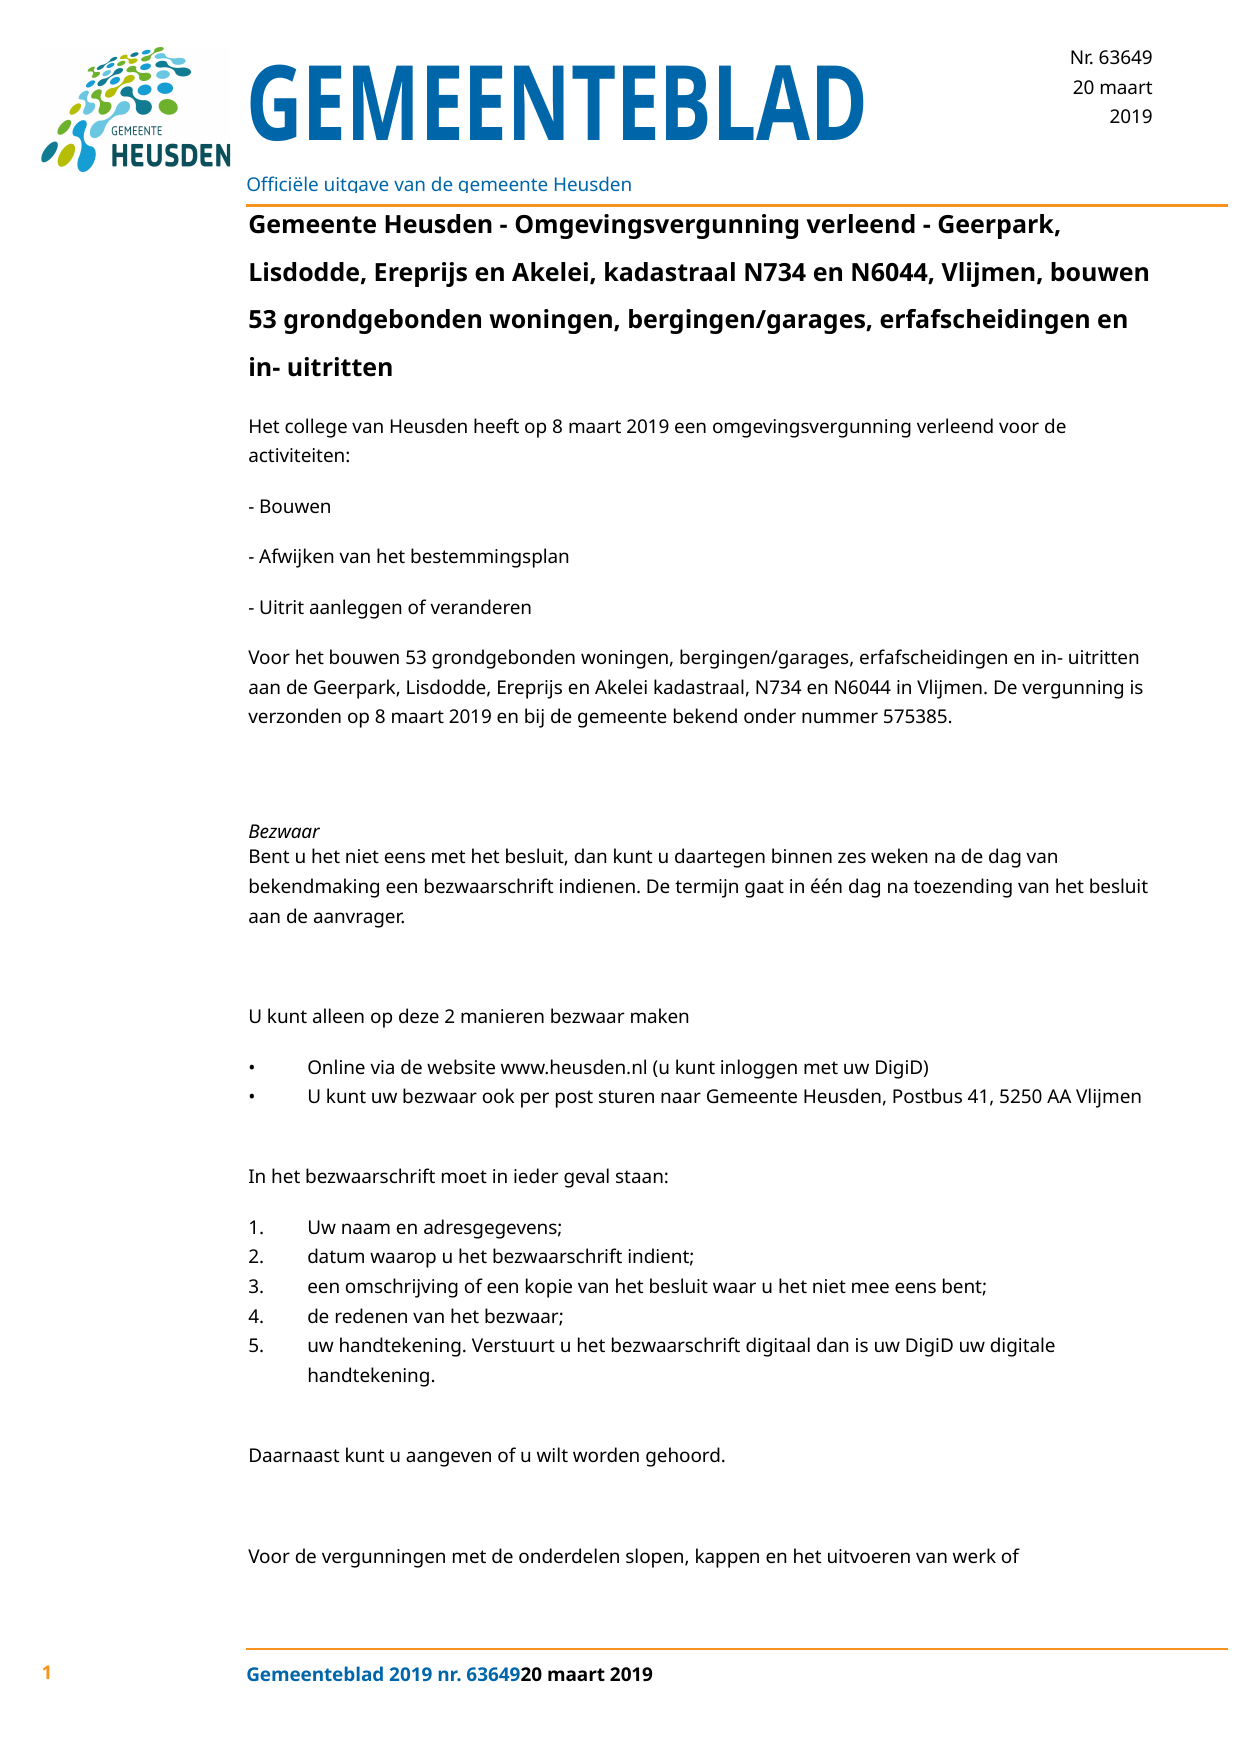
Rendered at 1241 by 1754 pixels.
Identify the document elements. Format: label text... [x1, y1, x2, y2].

text In het bezwaarschrift moet in ieder geval staan: [248, 1164, 1152, 1189]
text - Bouwen [248, 493, 1152, 519]
text U kunt alleen op deze 2 manieren bezwaar maken [248, 1004, 1152, 1029]
text Voor het bouwen 53 grondgebonden woningen, bergingen/garages, erfafscheidingen en in- uitritten aan de Geerpark, Lisdodde, Ereprijs en Akelei kadastraal, N734 en N6044 in Vlijmen. De vergunning is verzonden op 8 maart 2019 en bij de gemeente bekend onder nummer 575385. [248, 644, 1152, 729]
text Bent u het niet eens met het besluit, dan kunt u daartegen binnen zes weken na de dag van bekendmaking een bezwaarschrift indienen. De termijn gaat in één dag na toezending van het besluit aan de aanvrager. [248, 844, 1152, 928]
list Uw naam en adresgegevens; [248, 1214, 1152, 1240]
picture [41, 47, 231, 172]
text Het college van Heusden heeft op 8 maart 2019 een omgevingsvergunning verleend voor de activiteiten: [248, 413, 1152, 468]
text - Afwijken van het bestemmingsplan [248, 543, 1152, 569]
text Voor de vergunningen met de onderdelen slopen, kappen en het uitvoeren van werk of [248, 1543, 1152, 1568]
list Online via de website www.heusden.nl (u kunt inloggen met uw DigiD) [248, 1054, 1152, 1080]
list datum waarop u het bezwaarschrift indient; [248, 1244, 1152, 1269]
list U kunt uw bezwaar ook per post sturen naar Gemeente Heusden, Postbus 41, 5250 AA Vlijmen [248, 1084, 1152, 1109]
text Bezwaar [248, 818, 1152, 844]
text Gemeente Heusden - Omgevingsvergunning verleend - Geerpark, Lisdodde, Ereprijs en Akelei, kadastraal N734 en N6044, Vlijmen, bouwen 53 grondgebonden woningen, bergingen/garages, erfafscheidingen en in- uitritten [248, 207, 1152, 384]
list een omschrijving of een kopie van het besluit waar u het niet mee eens bent; [248, 1273, 1152, 1299]
list de redenen van het bezwaar; [248, 1303, 1152, 1328]
text Daarnaast kunt u aangeven of u wilt worden gehoord. [248, 1442, 1152, 1468]
text - Uitrit aanleggen of veranderen [248, 594, 1152, 620]
list uw handtekening. Verstuurt u het bezwaarschrift digitaal dan is uw DigiD uw digitale handtekening. [248, 1332, 1152, 1388]
